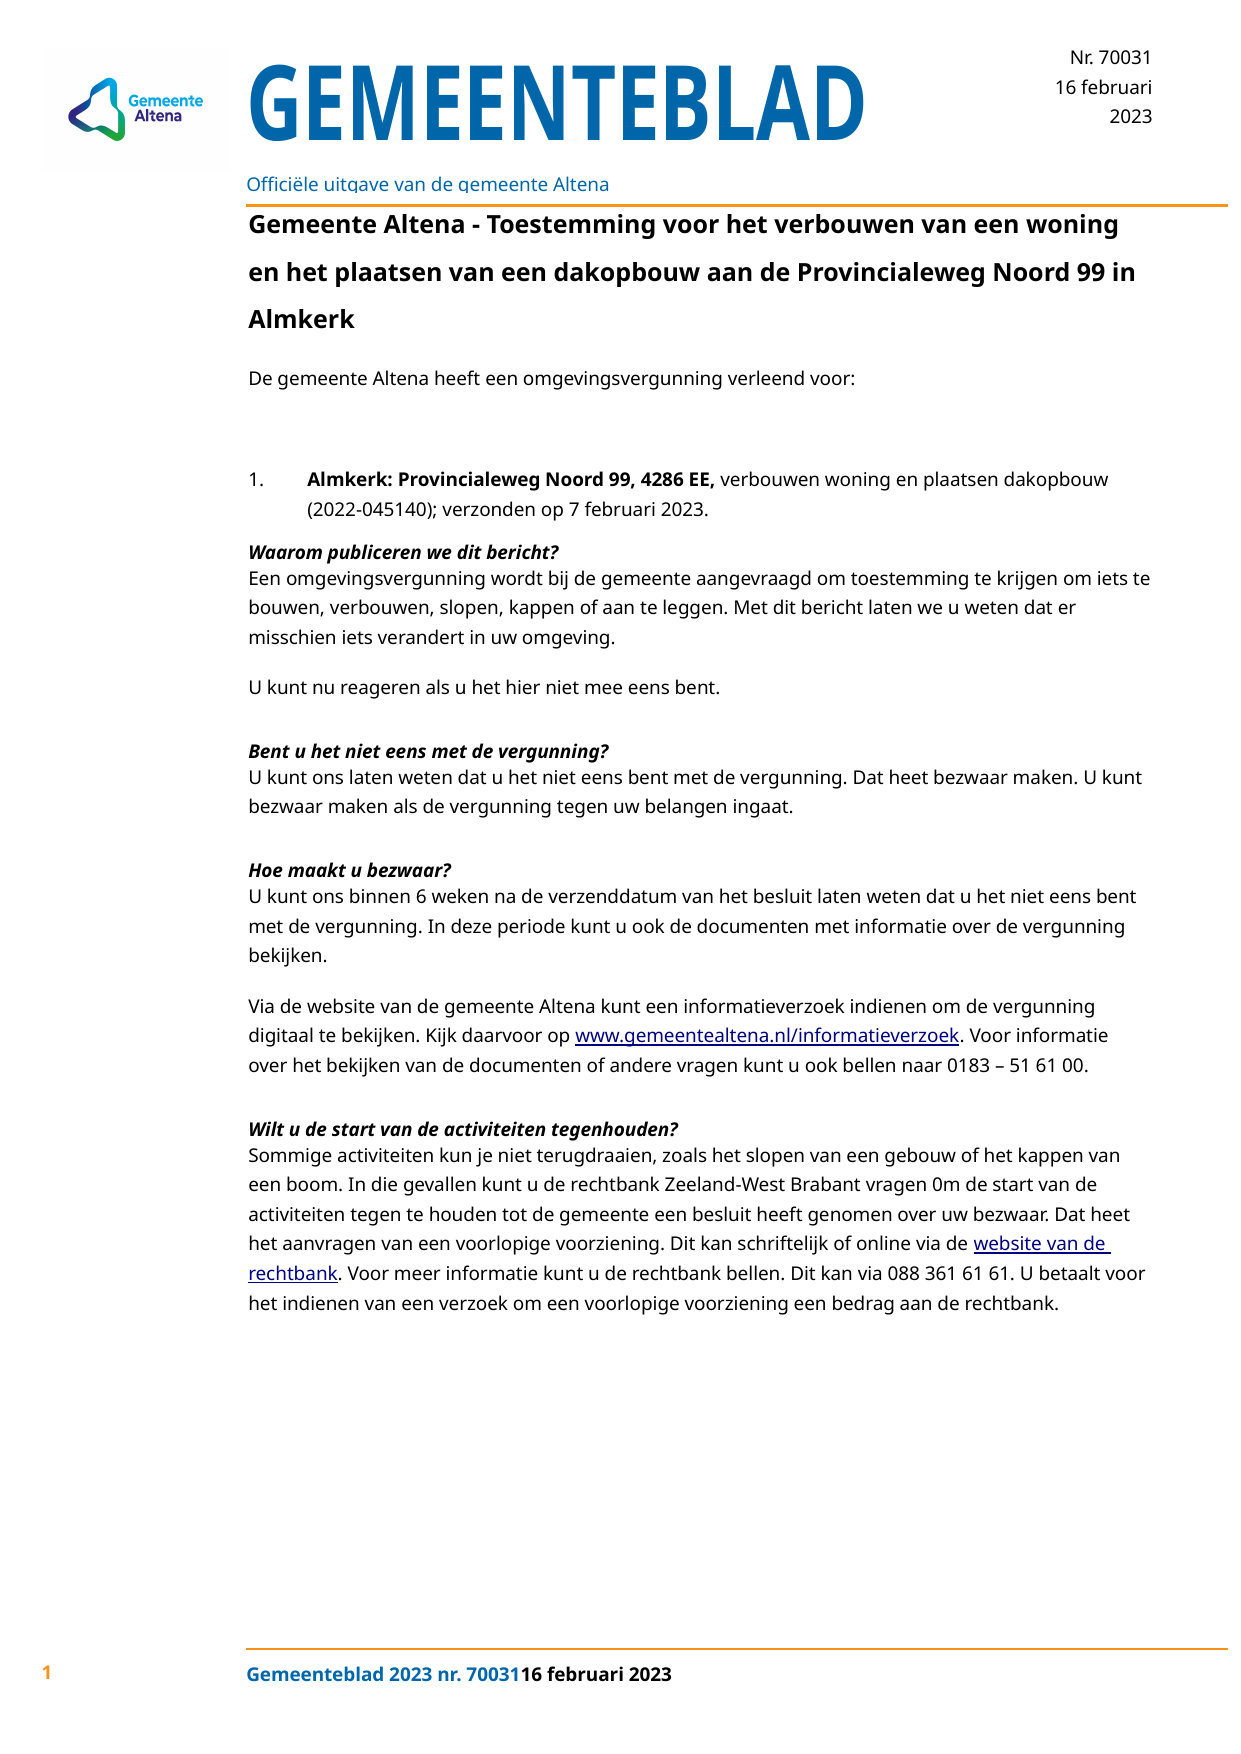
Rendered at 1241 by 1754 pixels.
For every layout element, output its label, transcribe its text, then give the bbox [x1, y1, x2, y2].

list Almkerk: Provincialeweg Noord 99, 4286 EE, verbouwen woning en plaatsen dakopbouw (2022-045140); verzonden op 7 februari 2023. [248, 466, 1152, 522]
text U kunt ons laten weten dat u het niet eens bent met de vergunning. Dat heet bezwaar maken. U kunt bezwaar maken als de vergunning tegen uw belangen ingaat. [248, 764, 1152, 819]
text Een omgevingsvergunning wordt bij de gemeente aangevraagd om toestemming te krijgen om iets te bouwen, verbouwen, slopen, kappen of aan te leggen. Met dit bericht laten we u weten dat er misschien iets verandert in uw omgeving. [248, 565, 1152, 650]
text De gemeente Altena heeft een omgevingsvergunning verleend voor: [248, 366, 1152, 391]
text U kunt nu reageren als u het hier niet mee eens bent. [248, 674, 1152, 700]
text Bent u het niet eens met de vergunning? [248, 738, 1152, 764]
text U kunt ons binnen 6 weken na de verzenddatum van het besluit laten weten dat u het niet eens bent met de vergunning. In deze periode kunt u ook de documenten met informatie over de vergunning bekijken. [248, 883, 1152, 968]
text Sommige activiteiten kun je niet terugdraaien, zoals het slopen van een gebouw of het kappen van een boom. In die gevallen kunt u de rechtbank Zeeland-West Brabant vragen 0m de start van de activiteiten tegen te houden tot de gemeente een besluit heeft genomen over uw bezwaar. Dat heet het aanvragen van een voorlopige voorziening. Dit kan schriftelijk of online via de website van de rechtbank. Voor meer informatie kunt u de rechtbank bellen. Dit kan via 088 361 61 61. U betaalt voor het indienen van een verzoek om een voorlopige voorziening een bedrag aan de rechtbank. [248, 1142, 1152, 1315]
text Waarom publiceren we dit bericht? [248, 539, 1152, 565]
text Gemeente Altena - Toestemming voor het verbouwen van een woning en het plaatsen van een dakopbouw aan de Provincialeweg Noord 99 in Almkerk [248, 207, 1152, 336]
text Hoe maakt u bezwaar? [248, 858, 1152, 883]
text Via de website van de gemeente Altena kunt een informatieverzoek indienen om de vergunning digitaal te bekijken. Kijk daarvoor op www.gemeentealtena.nl/informatieverzoek. Voor informatie over het bekijken van de documenten of andere vragen kunt u ook bellen naar 0183 – 51 61 00. [248, 993, 1152, 1078]
picture [41, 47, 231, 172]
text Wilt u de start van de activiteiten tegenhouden? [248, 1116, 1152, 1142]
